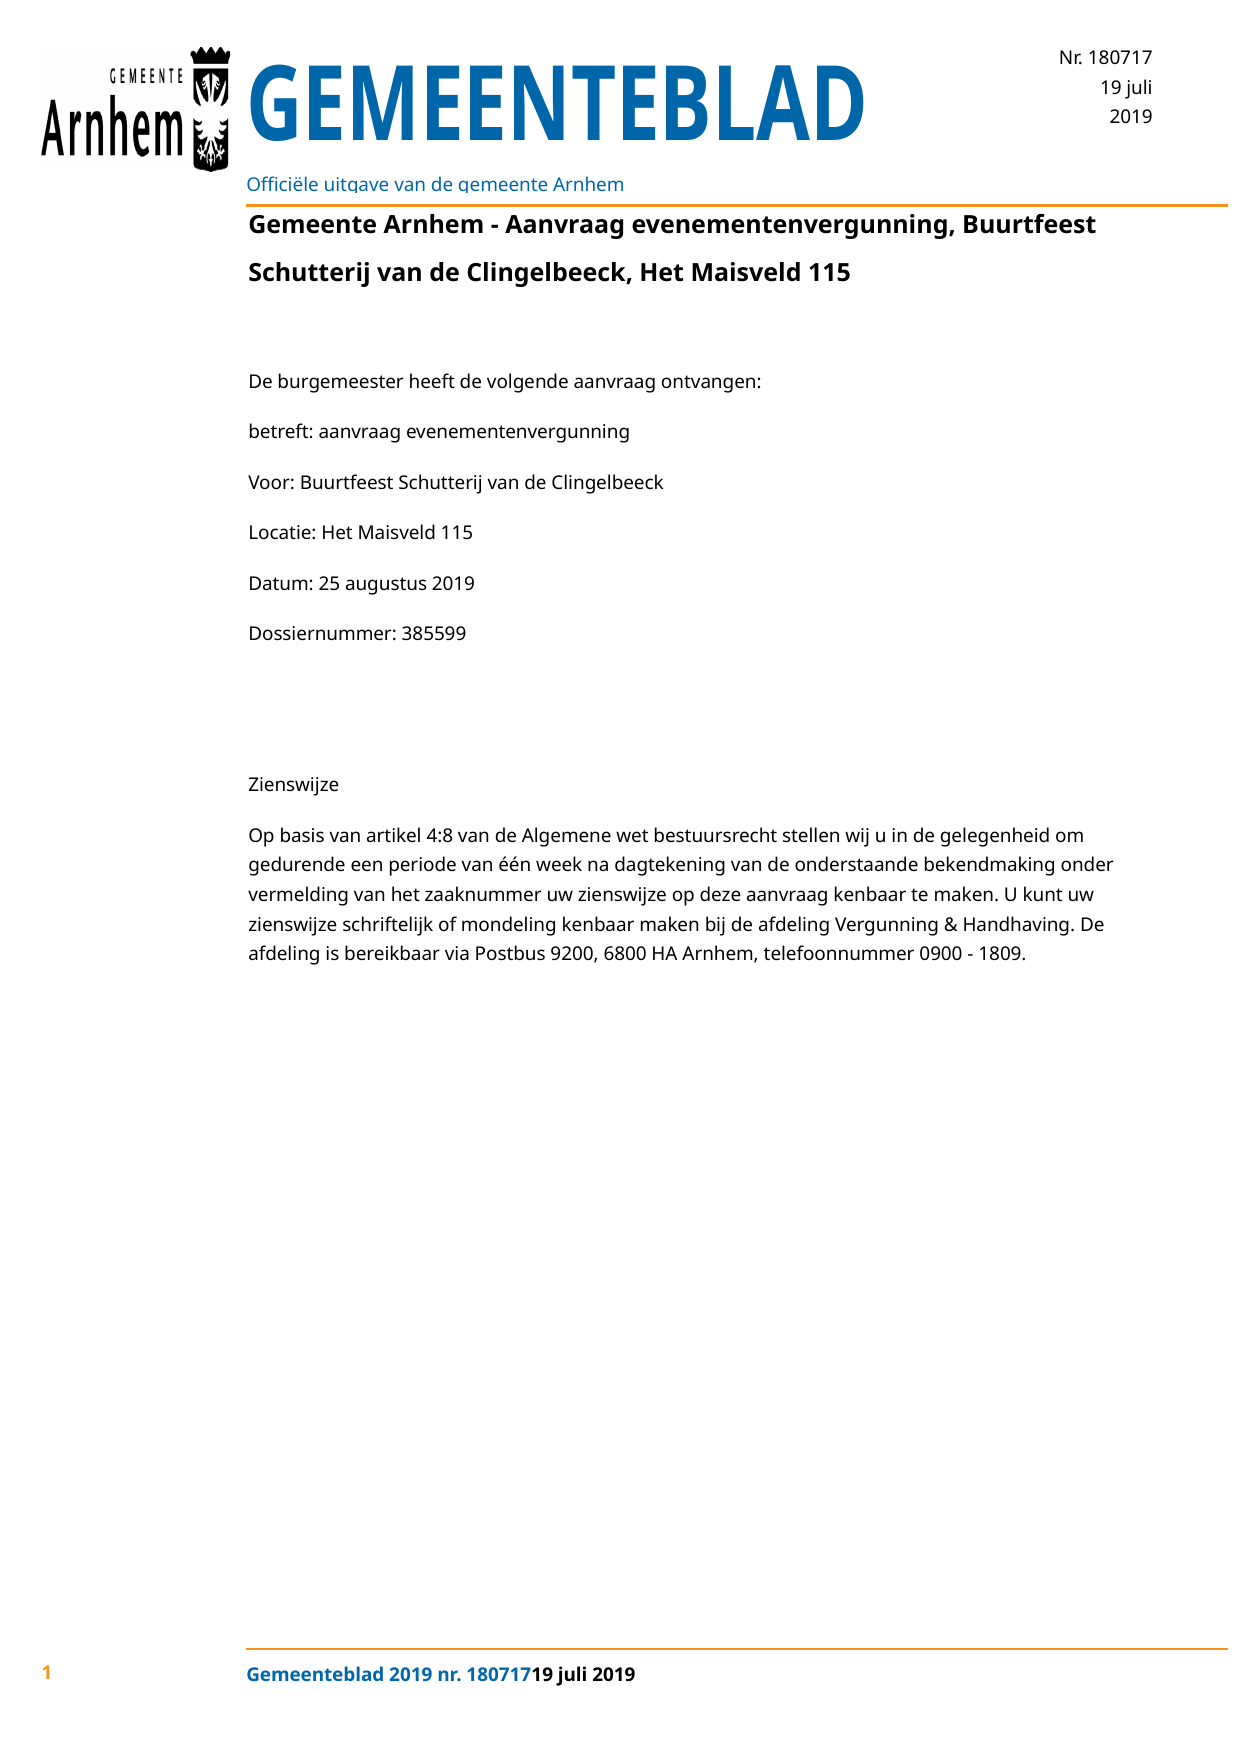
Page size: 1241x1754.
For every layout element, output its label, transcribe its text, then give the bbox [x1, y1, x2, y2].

text Voor: Buurtfeest Schutterij van de Clingelbeeck [248, 469, 1152, 495]
text Locatie: Het Maisveld 115 [248, 519, 1152, 545]
text Zienswijze [248, 772, 1152, 797]
picture [41, 47, 231, 172]
text Dossiernummer: 385599 [248, 620, 1152, 646]
text betreft: aanvraag evenementenvergunning [248, 419, 1152, 444]
text Op basis van artikel 4:8 van de Algemene wet bestuursrecht stellen wij u in de gelegenheid om gedurende een periode van één week na dagtekening van de onderstaande bekendmaking onder vermelding van het zaaknummer uw zienswijze op deze aanvraag kenbaar te maken. U kunt uw zienswijze schriftelijk of mondeling kenbaar maken bij de afdeling Vergunning & Handhaving. De afdeling is bereikbaar via Postbus 9200, 6800 HA Arnhem, telefoonnummer 0900 - 1809. [248, 822, 1152, 966]
text Gemeente Arnhem - Aanvraag evenementenvergunning, Buurtfeest Schutterij van de Clingelbeeck, Het Maisveld 115 [248, 207, 1152, 288]
text De burgemeester heeft de volgende aanvraag ontvangen: [248, 368, 1152, 394]
text Datum: 25 augustus 2019 [248, 570, 1152, 596]
